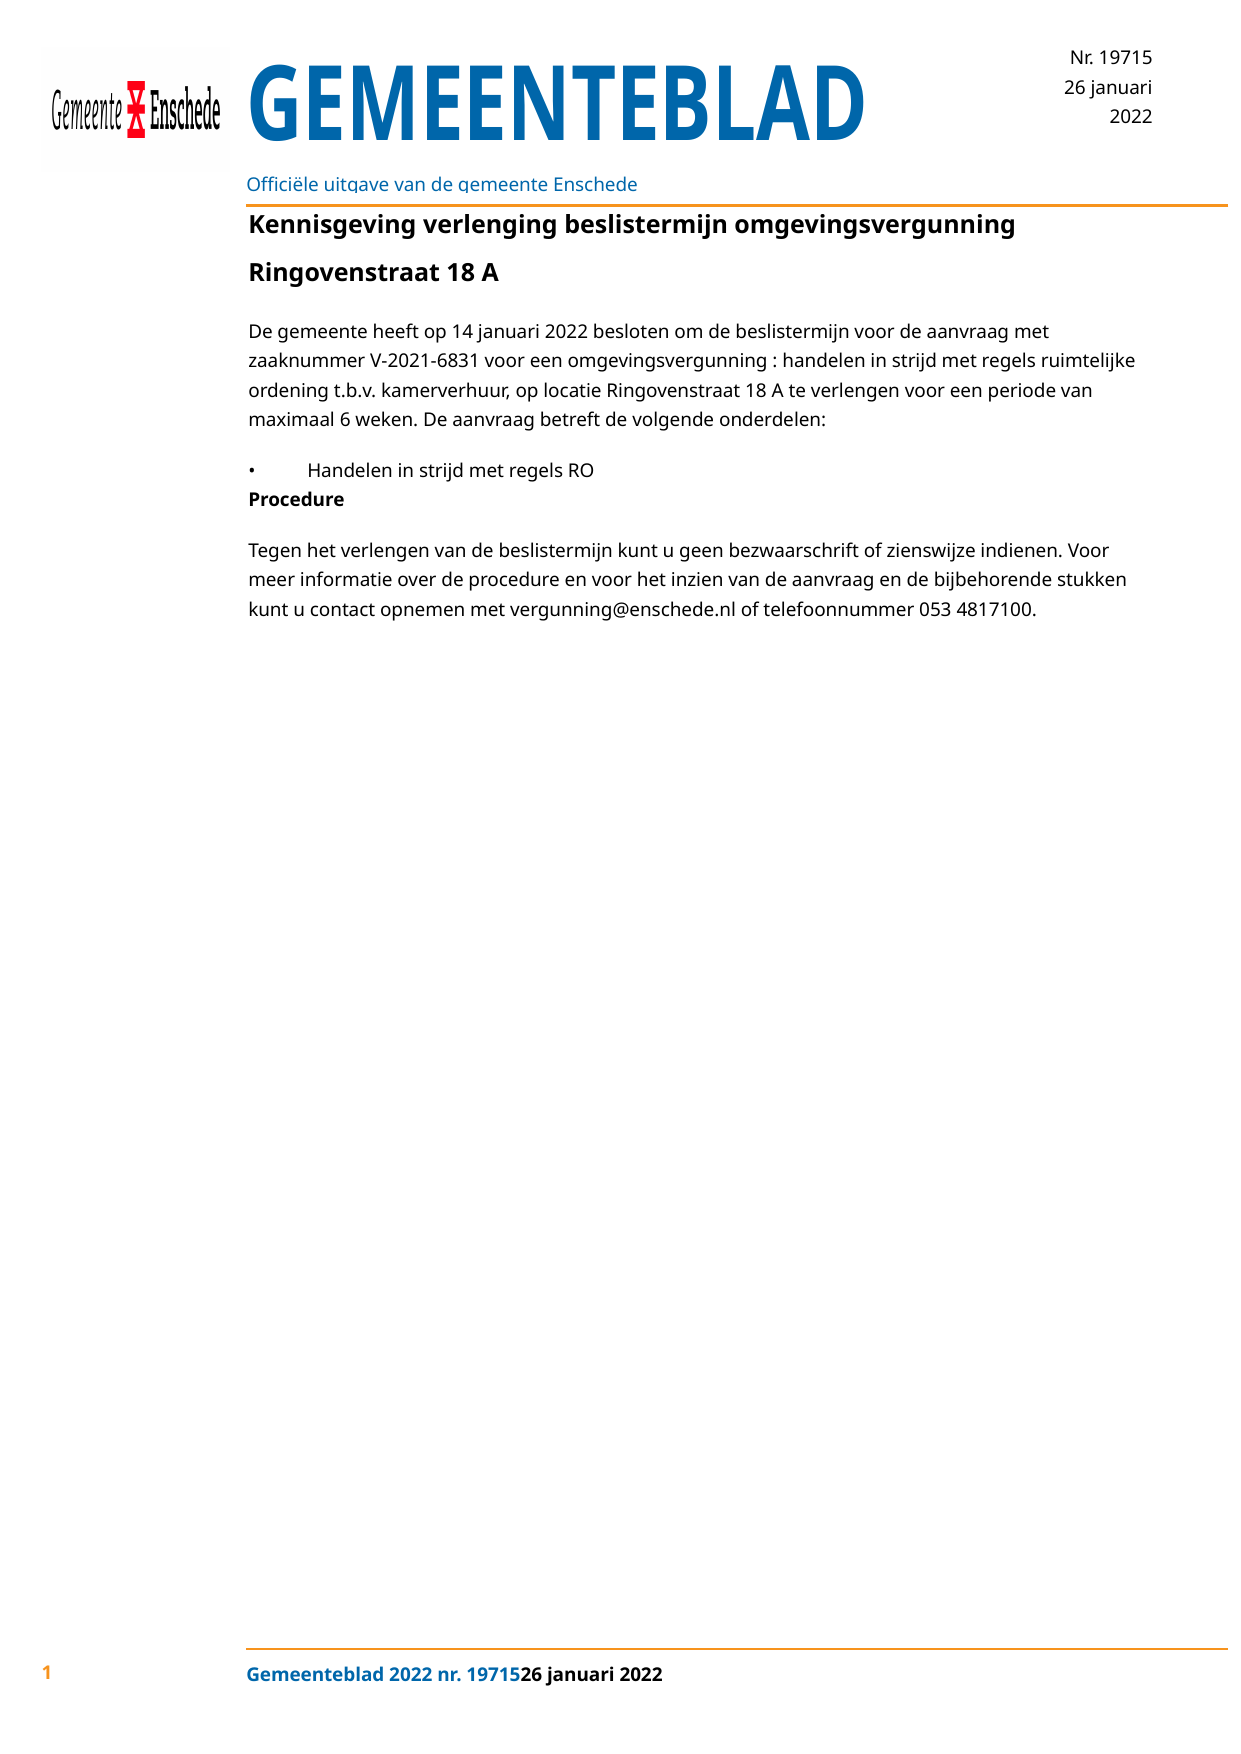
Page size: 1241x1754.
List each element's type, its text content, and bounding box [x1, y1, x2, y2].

list Handelen in strijd met regels RO [248, 457, 1152, 483]
text Kennisgeving verlenging beslistermijn omgevingsvergunning Ringovenstraat 18 A [248, 207, 1152, 288]
text De gemeente heeft op 14 januari 2022 besloten om de beslistermijn voor de aanvraag met zaaknummer V-2021-6831 voor een omgevingsvergunning : handelen in strijd met regels ruimtelijke ordening t.b.v. kamerverhuur, op locatie Ringovenstraat 18 A te verlengen voor een periode van maximaal 6 weken. De aanvraag betreft de volgende onderdelen: [248, 318, 1152, 432]
picture [41, 47, 231, 172]
text Tegen het verlengen van de beslistermijn kunt u geen bezwaarschrift of zienswijze indienen. Voor meer informatie over de procedure en voor het inzien van de aanvraag en de bijbehorende stukken kunt u contact opnemen met vergunning@enschede.nl of telefoonnummer 053 4817100. [248, 537, 1152, 622]
text Procedure [248, 487, 1152, 512]
